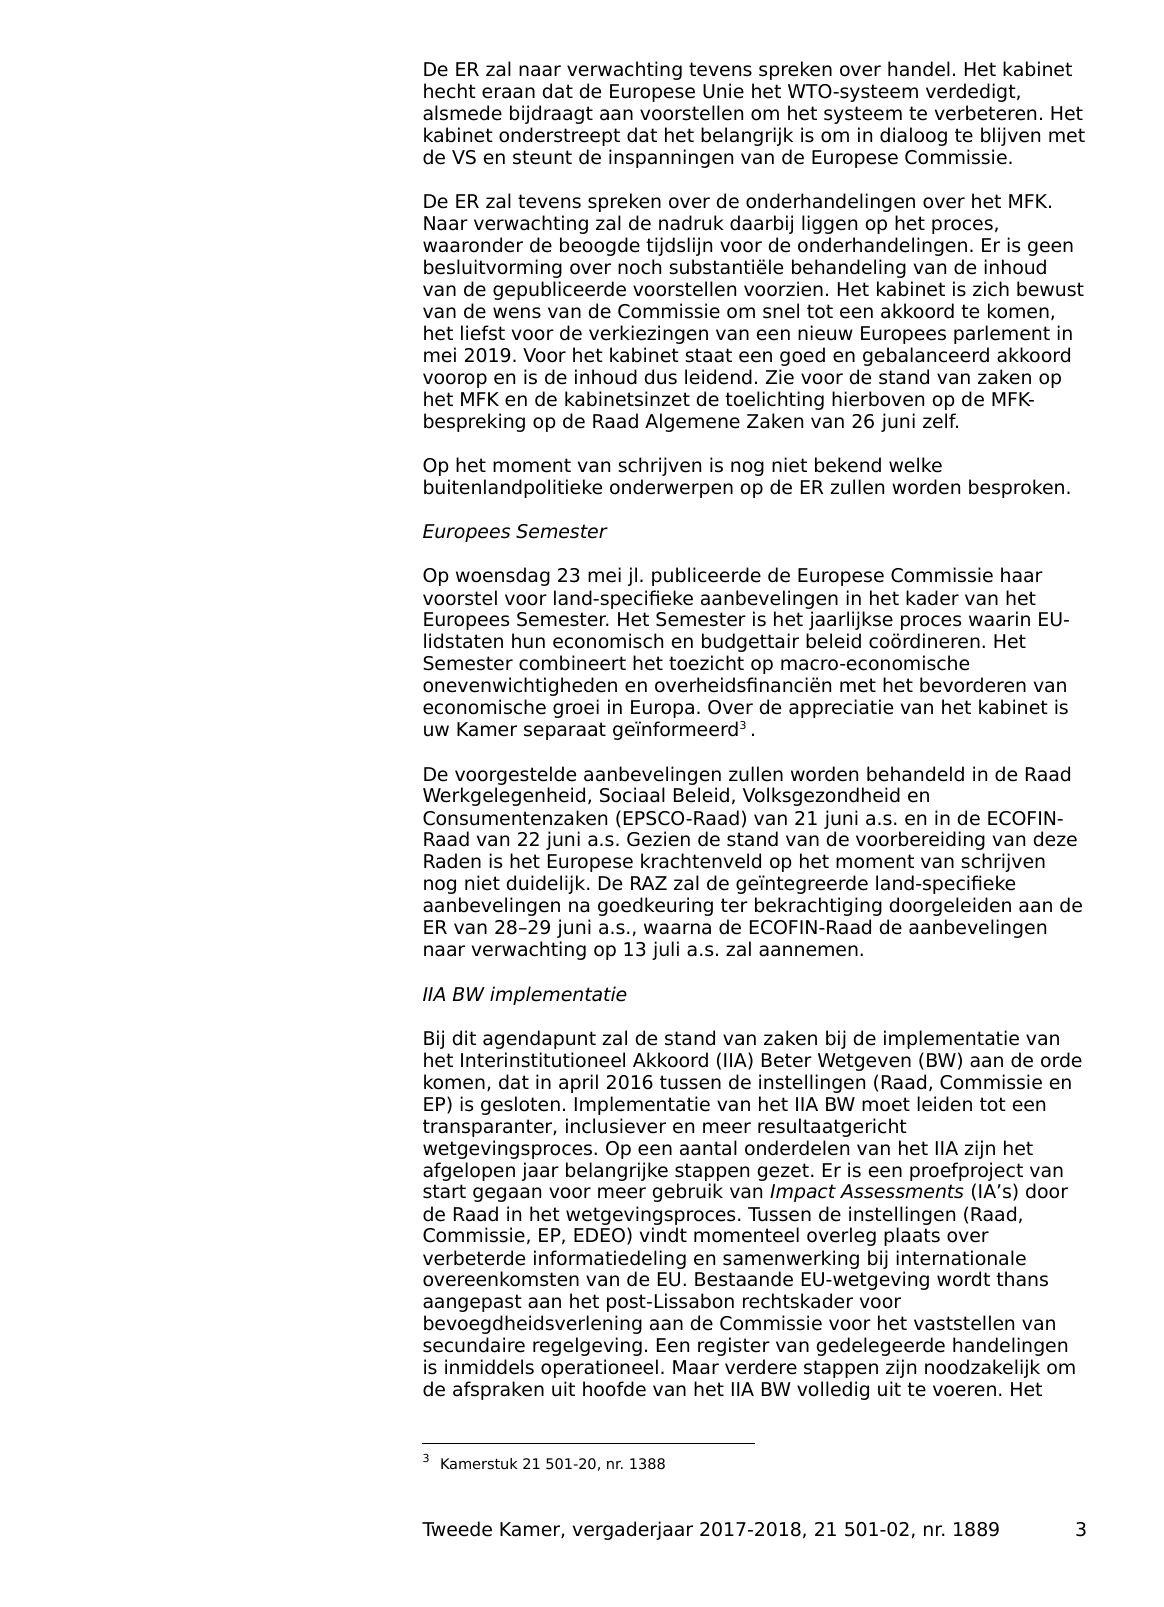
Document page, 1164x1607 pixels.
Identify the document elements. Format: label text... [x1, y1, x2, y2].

subtitle Europees Semester [422, 521, 1087, 543]
text De voorgestelde aanbevelingen zullen worden behandeld in de Raad Werkgelegenheid, Sociaal Beleid, Volksgezondheid en Consumentenzaken (EPSCO-Raad) van 21 juni a.s. en in de ECOFIN-Raad van 22 juni a.s. Gezien de stand van de voorbereiding van deze Raden is het Europese krachtenveld op het moment van schrijven nog niet duidelijk. De RAZ zal de geïntegreerde land-specifieke aanbevelingen na goedkeuring ter bekrachtiging doorgeleiden aan de ER van 28–29 juni a.s., waarna de ECOFIN-Raad de aanbevelingen naar verwachting op 13 juli a.s. zal aannemen. [422, 763, 1087, 961]
text Kamerstuk 21 501-20, nr. 1388 [422, 1452, 1087, 1474]
text De ER zal tevens spreken over de onderhandelingen over het MFK. Naar verwachting zal de nadruk daarbij liggen op het proces, waaronder de beoogde tijdslijn voor de onderhandelingen. Er is geen besluitvorming over noch substantiële behandeling van de inhoud van de gepubliceerde voorstellen voorzien. Het kabinet is zich bewust van de wens van de Commissie om snel tot een akkoord te komen, het liefst voor de verkiezingen van een nieuw Europees parlement in mei 2019. Voor het kabinet staat een goed en gebalanceerd akkoord voorop en is de inhoud dus leidend. Zie voor de stand van zaken op het MFK en de kabinetsinzet de toelichting hierboven op de MFK-bespreking op de Raad Algemene Zaken van 26 juni zelf. [422, 191, 1087, 433]
text De ER zal naar verwachting tevens spreken over handel. Het kabinet hecht eraan dat de Europese Unie het WTO-systeem verdedigt, alsmede bijdraagt aan voorstellen om het systeem te verbeteren. Het kabinet onderstreept dat het belangrijk is om in dialoog te blijven met de VS en steunt de inspanningen van de Europese Commissie. [422, 59, 1087, 169]
subtitle IIA BW implementatie [422, 983, 1087, 1005]
text Bij dit agendapunt zal de stand van zaken bij de implementatie van het Interinstitutioneel Akkoord (IIA) Beter Wetgeven (BW) aan de orde komen, dat in april 2016 tussen de instellingen (Raad, Commissie en EP) is gesloten. Implementatie van het IIA BW moet leiden tot een transparanter, inclusiever en meer resultaatgericht wetgevingsproces. Op een aantal onderdelen van het IIA zijn het afgelopen jaar belangrijke stappen gezet. Er is een proefproject van start gegaan voor meer gebruik van Impact Assessments (IA’s) door de Raad in het wetgevingsproces. Tussen de instellingen (Raad, Commissie, EP, EDEO) vindt momenteel overleg plaats over verbeterde informatiedeling en samenwerking bij internationale overeenkomsten van de EU. Bestaande EU-wetgeving wordt thans aangepast aan het post-Lissabon rechtskader voor bevoegdheidsverlening aan de Commissie voor het vaststellen van secundaire regelgeving. Een register van gedelegeerde handelingen is inmiddels operationeel. Maar verdere stappen zijn noodzakelijk om de afspraken uit hoofde van het IIA BW volledig uit te voeren. Het [422, 1028, 1087, 1401]
text Op woensdag 23 mei jl. publiceerde de Europese Commissie haar voorstel voor land-specifieke aanbevelingen in het kader van het Europees Semester. Het Semester is het jaarlijkse proces waarin EU-lidstaten hun economisch en budgettair beleid coördineren. Het Semester combineert het toezicht op macro-economische onevenwichtigheden en overheidsfinanciën met het bevorderen van economische groei in Europa. Over de appreciatie van het kabinet is uw Kamer separaat geïnformeerd. [422, 565, 1087, 741]
text Op het moment van schrijven is nog niet bekend welke buitenlandpolitieke onderwerpen op de ER zullen worden besproken. [422, 455, 1087, 499]
